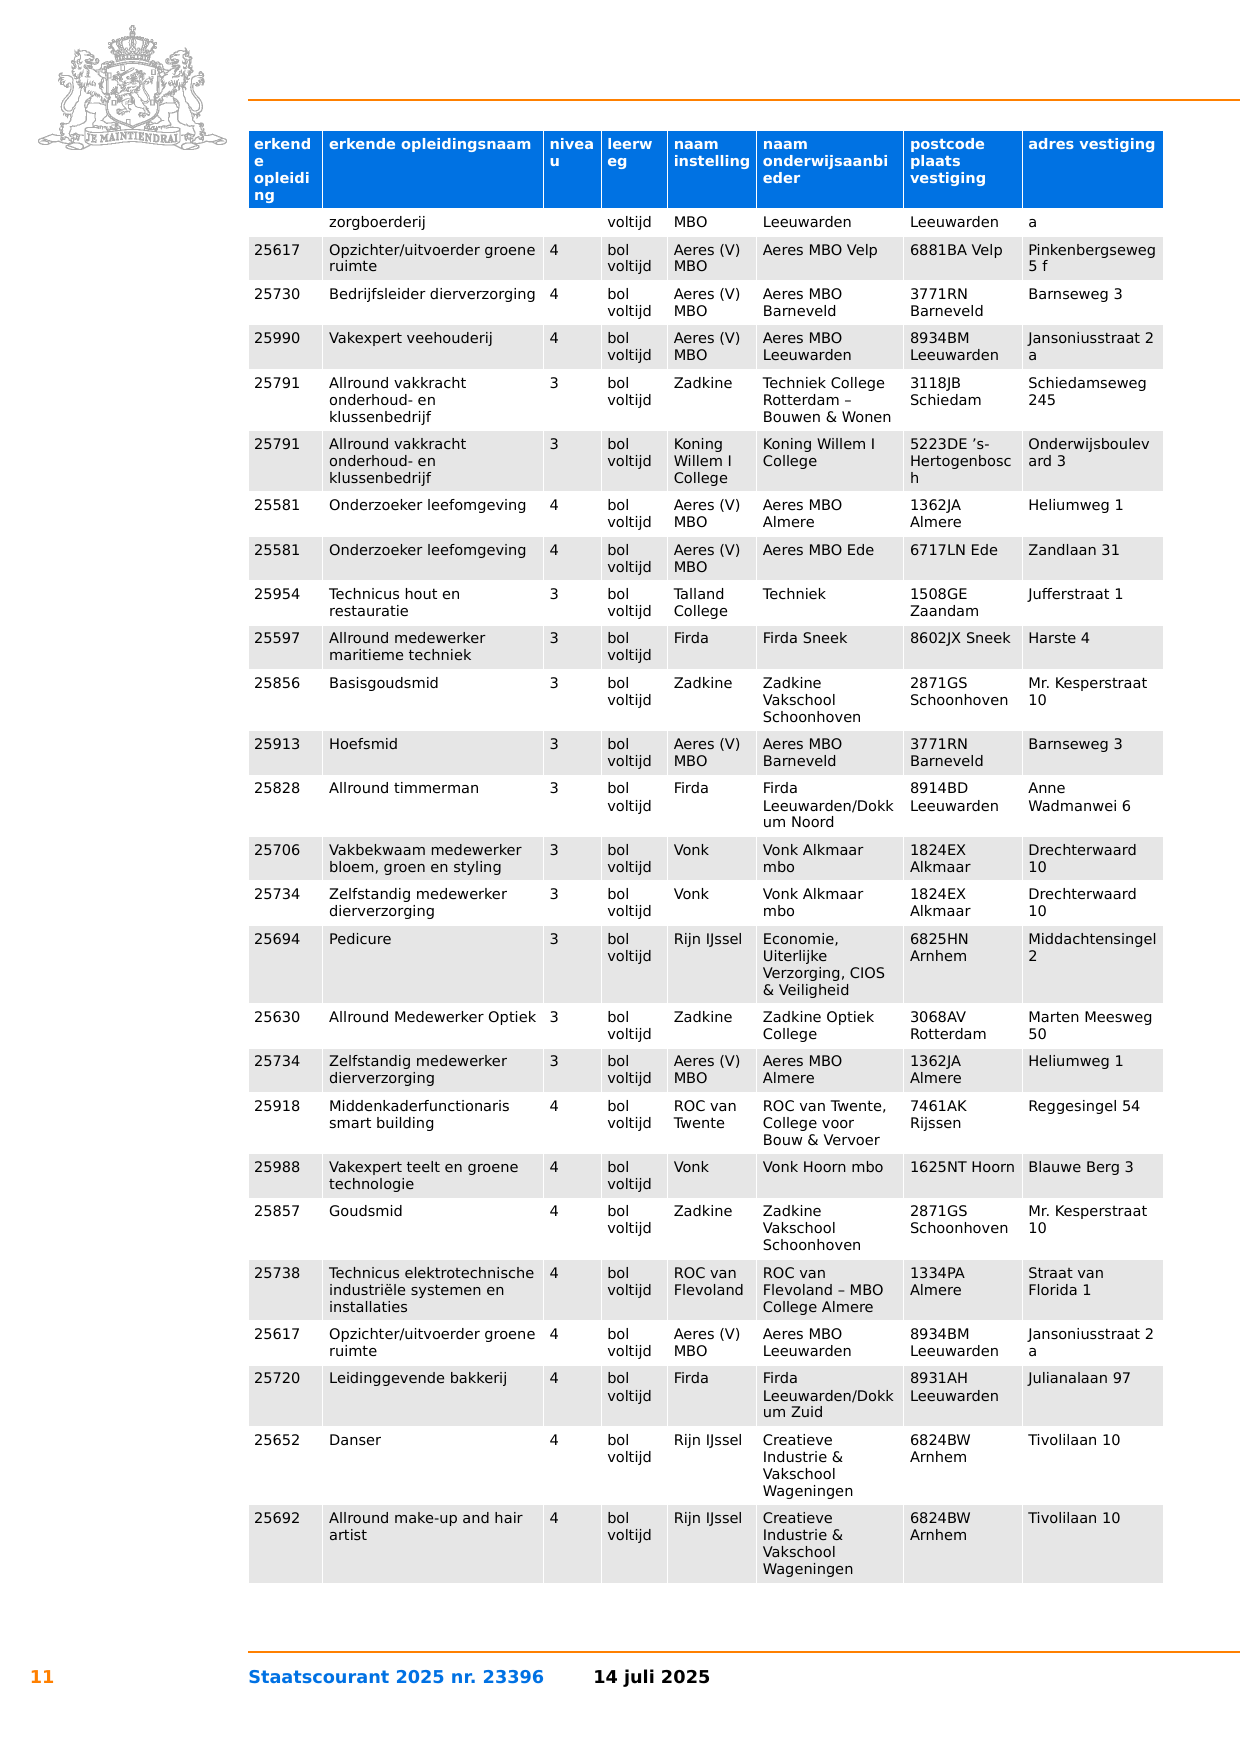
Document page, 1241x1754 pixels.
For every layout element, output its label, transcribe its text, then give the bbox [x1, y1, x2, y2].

table_cell 25954 [249, 581, 322, 624]
table_cell Aeres (V) MBO [668, 731, 756, 775]
table_cell Firda [668, 1366, 756, 1426]
table_cell Jansoniusstraat 2 a [1023, 1321, 1163, 1365]
table_cell Hoefsmid [323, 731, 543, 775]
table_cell Onderwijsboulevard 3 [1023, 431, 1163, 491]
table_cell 4 [544, 1366, 601, 1426]
table_cell Pedicure [323, 926, 543, 1003]
table_cell Blauwe Berg 3 [1023, 1154, 1163, 1198]
table_cell Aeres MBO Barneveld [757, 281, 903, 324]
table_cell Zelfstandig medewerker dierverzorging [323, 1049, 543, 1092]
table_cell 25791 [249, 431, 322, 491]
table_cell 25734 [249, 1049, 322, 1092]
table_cell Aeres (V) MBO [668, 325, 756, 369]
table_header leerweg [602, 131, 667, 208]
table_cell 3 [544, 1049, 601, 1092]
table_cell Leidinggevende bakkerij [323, 1366, 543, 1426]
table_cell Firda Leeuwarden/Dokkum Zuid [757, 1366, 903, 1426]
table_cell Firda Sneek [757, 626, 903, 669]
table_cell Straat van Florida 1 [1023, 1260, 1163, 1320]
table_cell Vonk Alkmaar mbo [757, 837, 903, 880]
table_header erkende opleidingsnaam [323, 131, 543, 208]
table_cell Aeres MBO Almere [757, 493, 903, 536]
table_cell Danser [323, 1427, 543, 1504]
table_cell Aeres MBO Barneveld [757, 731, 903, 775]
table_cell Aeres (V) MBO [668, 237, 756, 280]
table_cell 7461AK Rijssen [904, 1093, 1022, 1153]
table_cell bol voltijd [602, 237, 667, 280]
table_cell ROC van Twente, College voor Bouw & Vervoer [757, 1093, 903, 1153]
table_cell bol voltijd [602, 1427, 667, 1504]
table_cell 25692 [249, 1505, 322, 1583]
table_cell bol voltijd [602, 1199, 667, 1259]
table_cell 25617 [249, 237, 322, 280]
table_cell a [1023, 209, 1163, 236]
table_cell 8931AH Leeuwarden [904, 1366, 1022, 1426]
table_cell bol voltijd [602, 431, 667, 491]
table_cell 25730 [249, 281, 322, 324]
table_header erkende opleiding [249, 131, 322, 208]
table_cell bol voltijd [602, 1366, 667, 1426]
table_cell 25988 [249, 1154, 322, 1198]
table_cell Allround medewerker maritieme techniek [323, 626, 543, 669]
table_cell 6824BW Arnhem [904, 1505, 1022, 1583]
table_cell 3771RN Barneveld [904, 281, 1022, 324]
table_cell bol voltijd [602, 731, 667, 775]
table_cell bol voltijd [602, 626, 667, 669]
table_cell Schiedamseweg 245 [1023, 370, 1163, 430]
table_cell 3 [544, 926, 601, 1003]
table_cell Aeres (V) MBO [668, 537, 756, 580]
table_cell Rijn IJssel [668, 1505, 756, 1583]
table_cell 4 [544, 281, 601, 324]
table_cell 1824EX Alkmaar [904, 837, 1022, 880]
table_cell bol voltijd [602, 581, 667, 624]
table_cell Drechterwaard 10 [1023, 837, 1163, 880]
table_cell Techniek College Rotterdam – Bouwen & Wonen [757, 370, 903, 430]
table_cell 8602JX Sneek [904, 626, 1022, 669]
table_cell Vakbekwaam medewerker bloem, groen en styling [323, 837, 543, 880]
table_cell Vonk Alkmaar mbo [757, 881, 903, 925]
table_cell 25652 [249, 1427, 322, 1504]
table_cell Aeres MBO Ede [757, 537, 903, 580]
table_cell 4 [544, 537, 601, 580]
table_cell bol voltijd [602, 1049, 667, 1092]
table_cell Opzichter/uitvoerder groene ruimte [323, 1321, 543, 1365]
table_cell bol voltijd [602, 537, 667, 580]
table_cell bol voltijd [602, 1004, 667, 1047]
table_cell Mr. Kesperstraat 10 [1023, 1199, 1163, 1259]
table_cell 4 [544, 1199, 601, 1259]
table_header postcode plaats vestiging [904, 131, 1022, 208]
table_cell Aeres (V) MBO [668, 281, 756, 324]
table_cell Koning Willem I College [757, 431, 903, 491]
table_cell 8934BM Leeuwarden [904, 325, 1022, 369]
table_cell 4 [544, 1427, 601, 1504]
table_cell bol voltijd [602, 1505, 667, 1583]
table_cell Aeres MBO Leeuwarden [757, 325, 903, 369]
table_cell 25857 [249, 1199, 322, 1259]
table_cell Vonk [668, 881, 756, 925]
table_cell 3 [544, 670, 601, 730]
table_cell Zadkine Vakschool Schoonhoven [757, 670, 903, 730]
table_cell 25630 [249, 1004, 322, 1047]
table_cell Rijn IJssel [668, 926, 756, 1003]
table_cell 6717LN Ede [904, 537, 1022, 580]
table_cell Vonk [668, 837, 756, 880]
table_cell 6824BW Arnhem [904, 1427, 1022, 1504]
table_cell bol voltijd [602, 370, 667, 430]
table_cell 3 [544, 370, 601, 430]
table_header naam onderwijsaanbieder [757, 131, 903, 208]
table_cell 6881BA Velp [904, 237, 1022, 280]
table_cell Zandlaan 31 [1023, 537, 1163, 580]
table_cell 2871GS Schoonhoven [904, 670, 1022, 730]
table_cell 4 [544, 1154, 601, 1198]
table_cell Firda [668, 626, 756, 669]
table_cell Tivolilaan 10 [1023, 1427, 1163, 1504]
table_cell Aeres (V) MBO [668, 1321, 756, 1365]
table_cell 25738 [249, 1260, 322, 1320]
table_cell 25581 [249, 537, 322, 580]
table_cell Aeres (V) MBO [668, 1049, 756, 1092]
table_cell Economie, Uiterlijke Verzorging, CIOS & Veiligheid [757, 926, 903, 1003]
table_cell Allround make-up and hair artist [323, 1505, 543, 1583]
table_cell Koning Willem I College [668, 431, 756, 491]
table_cell bol voltijd [602, 881, 667, 925]
table_cell Firda Leeuwarden/Dokkum Noord [757, 776, 903, 836]
table_cell Creatieve Industrie & Vakschool Wageningen [757, 1427, 903, 1504]
table_cell ROC van Flevoland – MBO College Almere [757, 1260, 903, 1320]
table_cell 25791 [249, 370, 322, 430]
table_cell MBO [668, 209, 756, 236]
table_cell bol voltijd [602, 325, 667, 369]
table_cell 25734 [249, 881, 322, 925]
table_cell Bedrijfsleider dierverzorging [323, 281, 543, 324]
table_cell 25597 [249, 626, 322, 669]
table_cell 3 [544, 731, 601, 775]
table_cell 3 [544, 837, 601, 880]
table_cell [544, 209, 601, 236]
table_cell 4 [544, 1093, 601, 1153]
table_header adres vestiging [1023, 131, 1163, 208]
table_cell bol voltijd [602, 1154, 667, 1198]
table_cell Firda [668, 776, 756, 836]
table_cell 3 [544, 881, 601, 925]
table_cell 25617 [249, 1321, 322, 1365]
table_cell bol voltijd [602, 776, 667, 836]
table_cell bol voltijd [602, 837, 667, 880]
table_cell Leeuwarden [757, 209, 903, 236]
table_cell 3 [544, 626, 601, 669]
table_cell Talland College [668, 581, 756, 624]
table_cell 6825HN Arnhem [904, 926, 1022, 1003]
table_cell Allround Medewerker Optiek [323, 1004, 543, 1047]
table_cell Rijn IJssel [668, 1427, 756, 1504]
table_cell bol voltijd [602, 1321, 667, 1365]
table_cell Harste 4 [1023, 626, 1163, 669]
picture [38, 25, 227, 150]
table_cell bol voltijd [602, 1093, 667, 1153]
table_cell Allround vakkracht onderhoud- en klussenbedrijf [323, 370, 543, 430]
table_cell Mr. Kesperstraat 10 [1023, 670, 1163, 730]
table_cell [249, 209, 322, 236]
table_cell Onderzoeker leefomgeving [323, 537, 543, 580]
table_cell voltijd [602, 209, 667, 236]
table_cell Anne Wadmanwei 6 [1023, 776, 1163, 836]
table_cell Creatieve Industrie & Vakschool Wageningen [757, 1505, 903, 1583]
table_cell 4 [544, 493, 601, 536]
table_cell Opzichter/uitvoerder groene ruimte [323, 237, 543, 280]
table_cell Barnseweg 3 [1023, 281, 1163, 324]
table_cell 3 [544, 776, 601, 836]
table_cell 1625NT Hoorn [904, 1154, 1022, 1198]
table_cell bol voltijd [602, 493, 667, 536]
table_cell 25581 [249, 493, 322, 536]
table_cell Vonk Hoorn mbo [757, 1154, 903, 1198]
table_cell 25918 [249, 1093, 322, 1153]
table_cell 2871GS Schoonhoven [904, 1199, 1022, 1259]
table_cell bol voltijd [602, 926, 667, 1003]
table_header naam instelling [668, 131, 756, 208]
table_cell Zadkine [668, 370, 756, 430]
table_cell Vakexpert teelt en groene technologie [323, 1154, 543, 1198]
table_cell 1824EX Alkmaar [904, 881, 1022, 925]
table_cell bol voltijd [602, 1260, 667, 1320]
table_cell 3068AV Rotterdam [904, 1004, 1022, 1047]
table_cell Aeres MBO Almere [757, 1049, 903, 1092]
table_cell 3 [544, 1004, 601, 1047]
table_cell Technicus elektrotechnische industriële systemen en installaties [323, 1260, 543, 1320]
table_cell 1362JA Almere [904, 493, 1022, 536]
table_cell 25828 [249, 776, 322, 836]
table_cell 3118JB Schiedam [904, 370, 1022, 430]
table_cell bol voltijd [602, 281, 667, 324]
table_cell Drechterwaard 10 [1023, 881, 1163, 925]
table_cell Jansoniusstraat 2 a [1023, 325, 1163, 369]
table_cell 4 [544, 1321, 601, 1365]
table_cell Middachtensingel 2 [1023, 926, 1163, 1003]
table_cell 25706 [249, 837, 322, 880]
table_cell 8914BD Leeuwarden [904, 776, 1022, 836]
table_cell 25990 [249, 325, 322, 369]
table_cell Goudsmid [323, 1199, 543, 1259]
table_cell 25694 [249, 926, 322, 1003]
table_cell 5223DE ’s-Hertogenbosch [904, 431, 1022, 491]
table_cell bol voltijd [602, 670, 667, 730]
table_cell Jufferstraat 1 [1023, 581, 1163, 624]
table_cell 1508GE Zaandam [904, 581, 1022, 624]
table_cell Vonk [668, 1154, 756, 1198]
table_cell 4 [544, 325, 601, 369]
table_cell 25913 [249, 731, 322, 775]
table_cell Allround timmerman [323, 776, 543, 836]
table_cell 4 [544, 1505, 601, 1583]
table_cell 8934BM Leeuwarden [904, 1321, 1022, 1365]
table_cell Heliumweg 1 [1023, 493, 1163, 536]
table_cell zorgboerderij [323, 209, 543, 236]
table_cell Vakexpert veehouderij [323, 325, 543, 369]
table_cell 1334PA Almere [904, 1260, 1022, 1320]
table_cell 25856 [249, 670, 322, 730]
table_cell 3771RN Barneveld [904, 731, 1022, 775]
table_cell Zadkine [668, 670, 756, 730]
table_cell Zadkine [668, 1004, 756, 1047]
table_cell Marten Meesweg 50 [1023, 1004, 1163, 1047]
table_cell Technicus hout en restauratie [323, 581, 543, 624]
table_header niveau [544, 131, 601, 208]
table_cell Basisgoudsmid [323, 670, 543, 730]
table_cell Zadkine Vakschool Schoonhoven [757, 1199, 903, 1259]
table_cell 4 [544, 1260, 601, 1320]
table_cell Allround vakkracht onderhoud- en klussenbedrijf [323, 431, 543, 491]
table_cell ROC van Flevoland [668, 1260, 756, 1320]
table_cell Pinkenbergseweg 5 f [1023, 237, 1163, 280]
table_cell Reggesingel 54 [1023, 1093, 1163, 1153]
table_cell Aeres (V) MBO [668, 493, 756, 536]
table_cell Zelfstandig medewerker dierverzorging [323, 881, 543, 925]
table_cell 25720 [249, 1366, 322, 1426]
table_cell Aeres MBO Velp [757, 237, 903, 280]
table_cell 3 [544, 581, 601, 624]
table_cell Barnseweg 3 [1023, 731, 1163, 775]
table_cell 3 [544, 431, 601, 491]
table_cell Julianalaan 97 [1023, 1366, 1163, 1426]
table_cell ROC van Twente [668, 1093, 756, 1153]
table_cell Leeuwarden [904, 209, 1022, 236]
table_cell 1362JA Almere [904, 1049, 1022, 1092]
table_cell Onderzoeker leefomgeving [323, 493, 543, 536]
table_cell Zadkine [668, 1199, 756, 1259]
table_cell Zadkine Optiek College [757, 1004, 903, 1047]
table_cell Techniek [757, 581, 903, 624]
table_cell 4 [544, 237, 601, 280]
table_cell Middenkaderfunctionaris smart building [323, 1093, 543, 1153]
table_cell Aeres MBO Leeuwarden [757, 1321, 903, 1365]
table_cell Heliumweg 1 [1023, 1049, 1163, 1092]
table_cell Tivolilaan 10 [1023, 1505, 1163, 1583]
